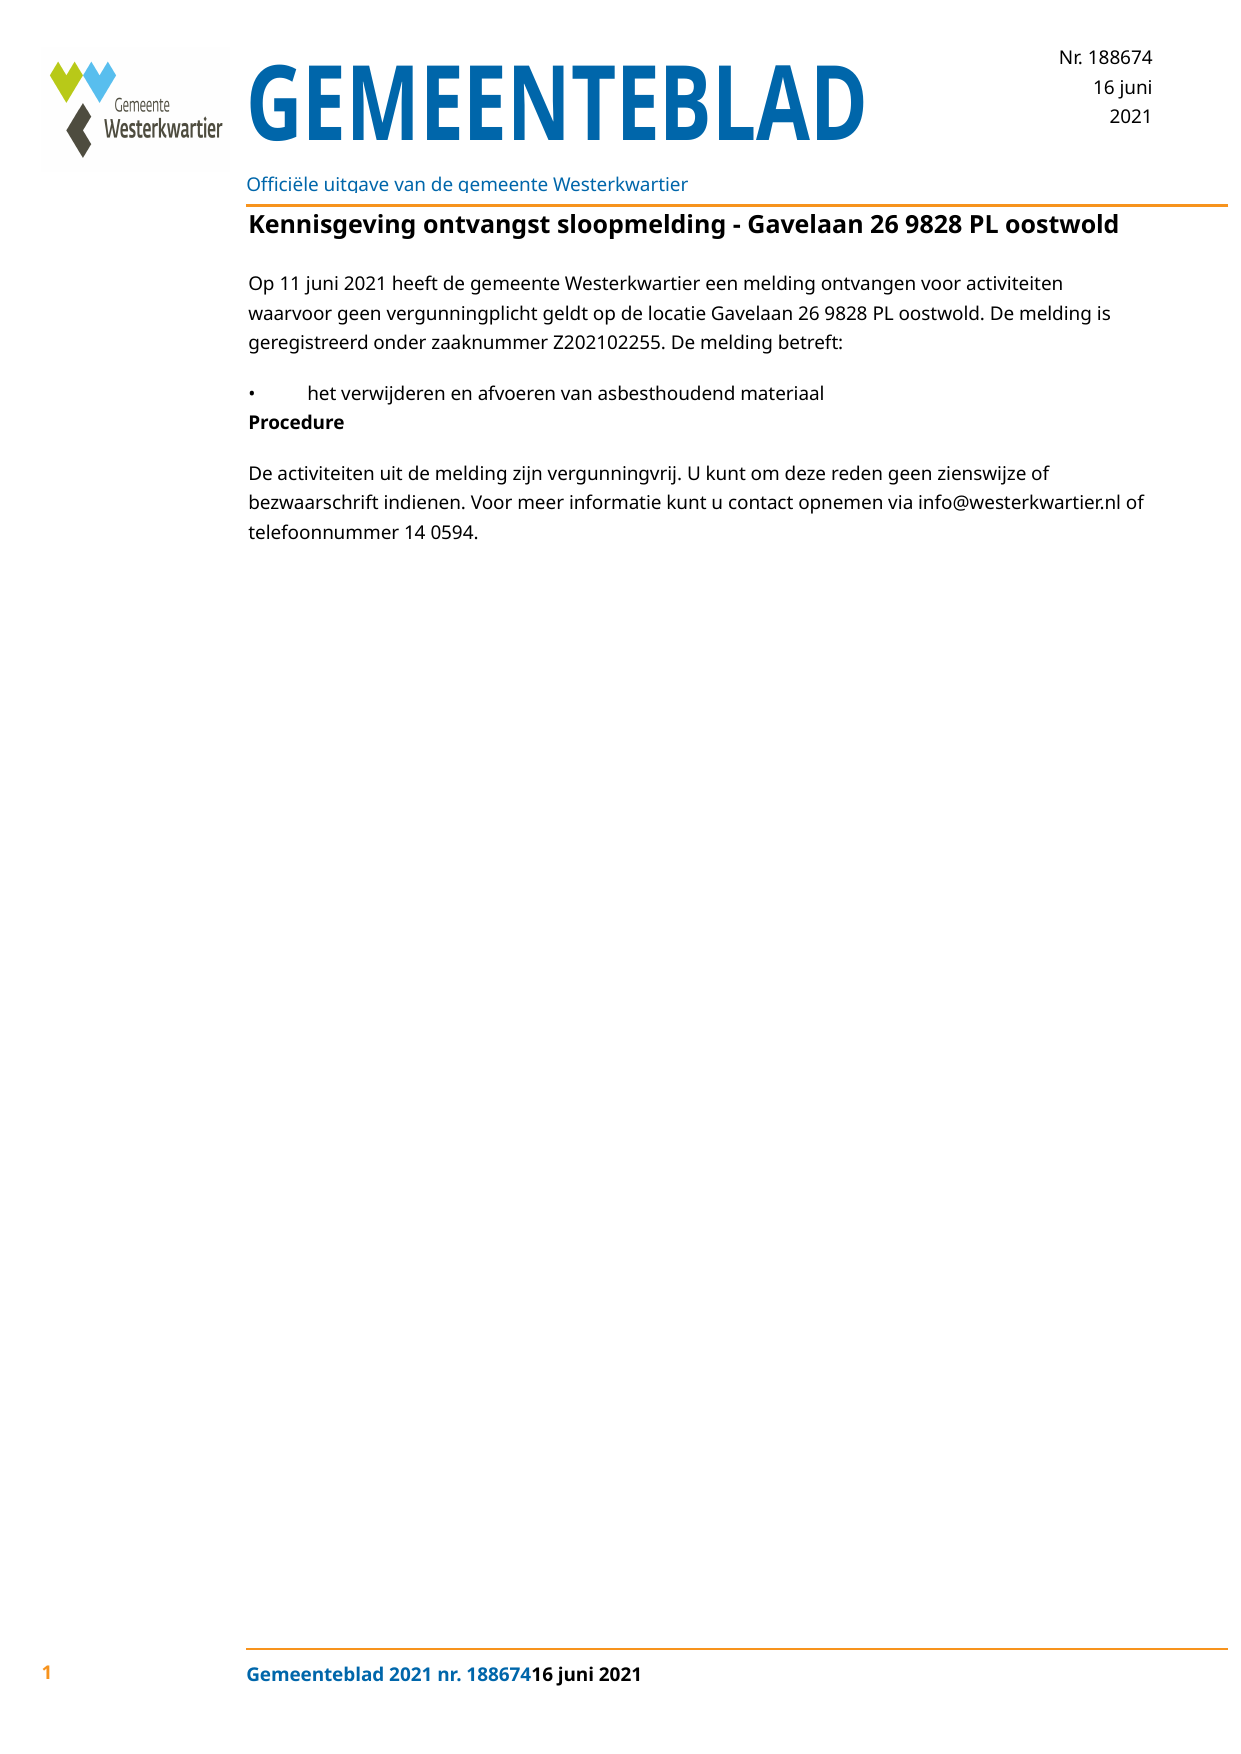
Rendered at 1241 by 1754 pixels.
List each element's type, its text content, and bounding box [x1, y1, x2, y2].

text Kennisgeving ontvangst sloopmelding - Gavelaan 26 9828 PL oostwold [248, 207, 1152, 241]
text Procedure [248, 409, 1152, 435]
text De activiteiten uit de melding zijn vergunningvrij. U kunt om deze reden geen zienswijze of bezwaarschrift indienen. Voor meer informatie kunt u contact opnemen via info@westerkwartier.nl of telefoonnummer 14 0594. [248, 460, 1152, 545]
picture [41, 47, 231, 172]
text Op 11 juni 2021 heeft de gemeente Westerkwartier een melding ontvangen voor activiteiten waarvoor geen vergunningplicht geldt op de locatie Gavelaan 26 9828 PL oostwold. De melding is geregistreerd onder zaaknummer Z202102255. De melding betreft: [248, 270, 1152, 355]
list het verwijderen en afvoeren van asbesthoudend materiaal [248, 380, 1152, 406]
